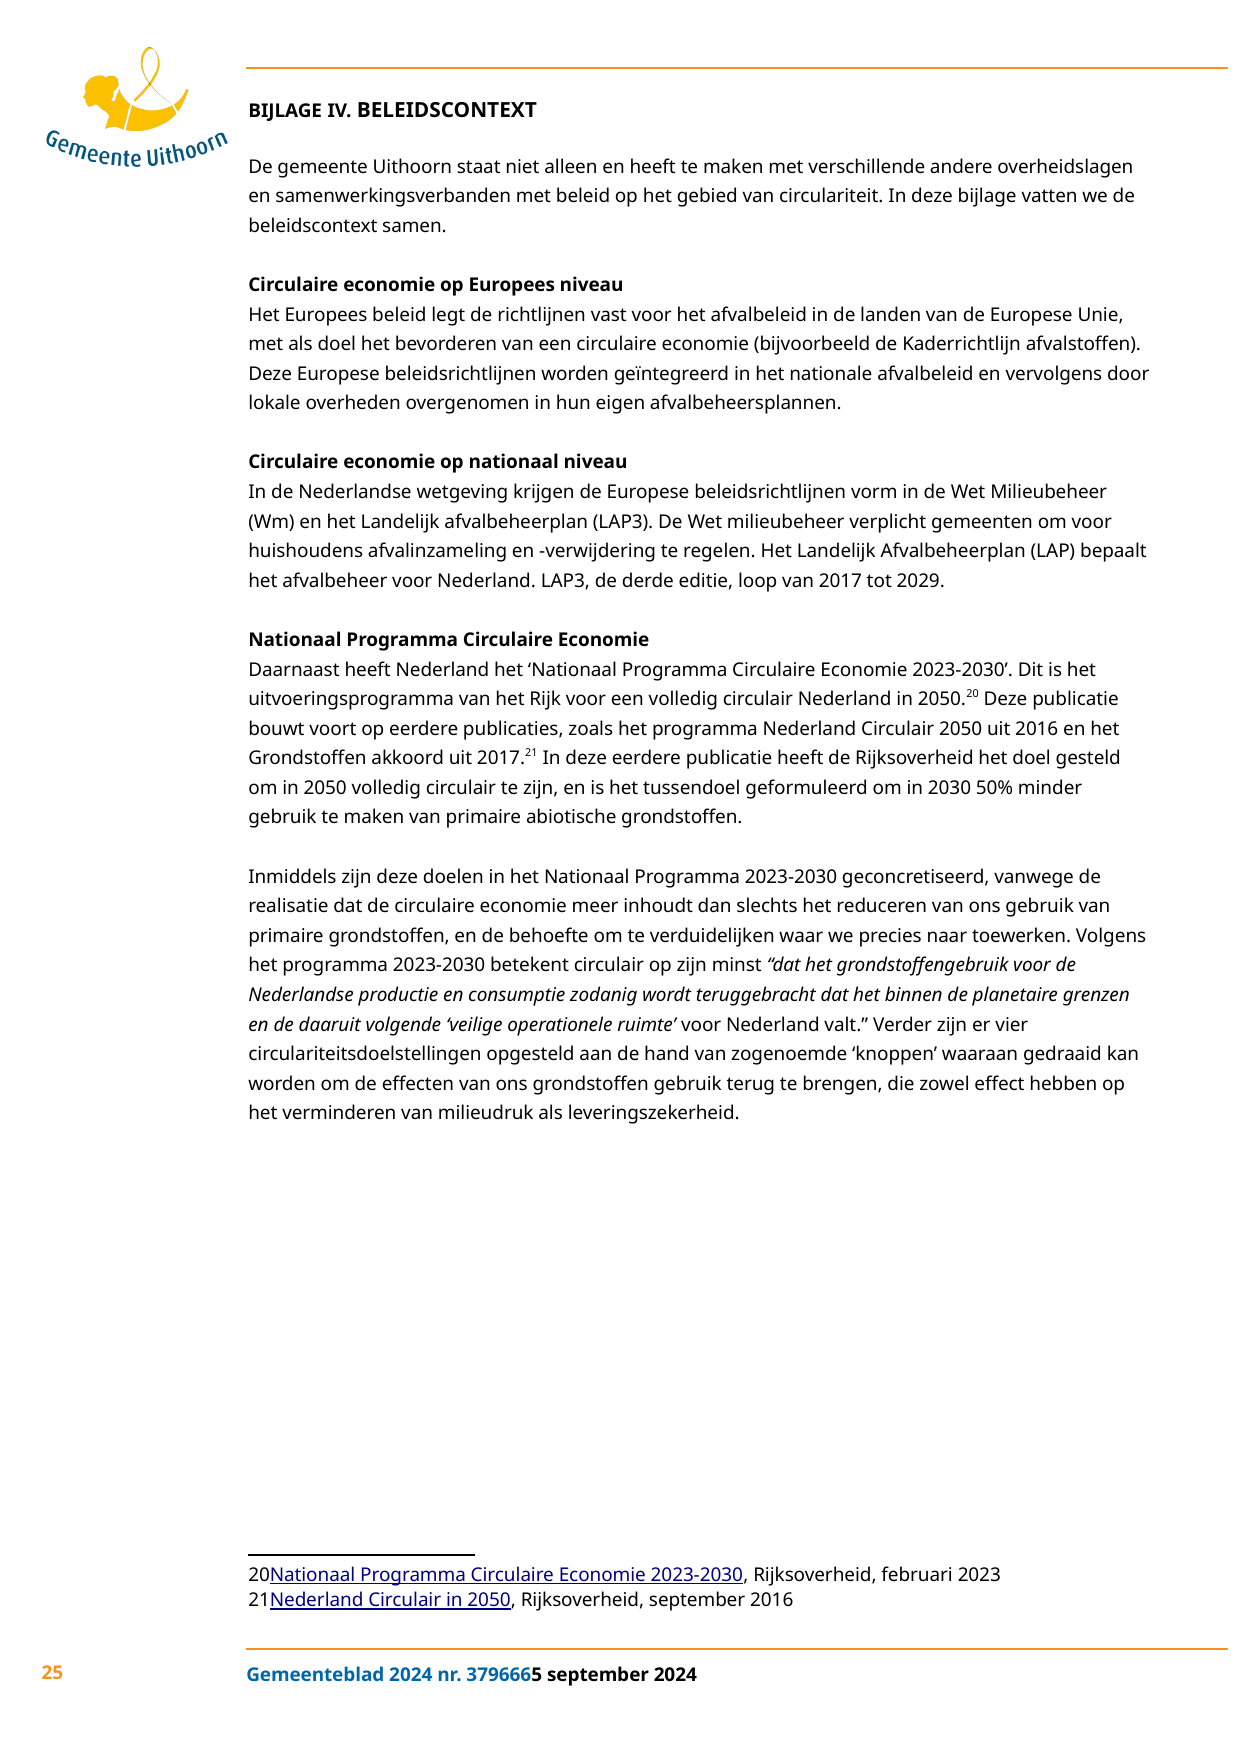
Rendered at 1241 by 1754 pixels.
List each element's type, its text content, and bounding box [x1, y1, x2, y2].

text Het Europees beleid legt de richtlijnen vast voor het afvalbeleid in de landen van de Europese Unie, met als doel het bevorderen van een circulaire economie (bijvoorbeeld de Kaderrichtlijn afvalstoffen). Deze Europese beleidsrichtlijnen worden geïntegreerd in het nationale afvalbeleid en vervolgens door lokale overheden overgenomen in hun eigen afvalbeheersplannen. [248, 301, 1152, 415]
picture [41, 47, 231, 172]
text Daarnaast heeft Nederland het ‘Nationaal Programma Circulaire Economie 2023-2030’. Dit is het uitvoeringsprogramma van het Rijk voor een volledig circulair Nederland in 2050. Deze publicatie bouwt voort op eerdere publicaties, zoals het programma Nederland Circulair 2050 uit 2016 en het Grondstoffen akkoord uit 2017. In deze eerdere publicatie heeft de Rijksoverheid het doel gesteld om in 2050 volledig circulair te zijn, en is het tussendoel geformuleerd om in 2030 50% minder gebruik te maken van primaire abiotische grondstoffen. [248, 656, 1152, 829]
text In de Nederlandse wetgeving krijgen de Europese beleidsrichtlijnen vorm in de Wet Milieubeheer (Wm) en het Landelijk afvalbeheerplan (LAP3). De Wet milieubeheer verplicht gemeenten om voor huishoudens afvalinzameling en -verwijdering te regelen. Het Landelijk Afvalbeheerplan (LAP) bepaalt het afvalbeheer voor Nederland. LAP3, de derde editie, loop van 2017 tot 2029. [248, 478, 1152, 593]
text Nationaal Programma Circulaire Economie 2023-2030, Rijksoverheid, februari 2023 [248, 1561, 1152, 1586]
text Nationaal Programma Circulaire Economie [248, 626, 1152, 652]
text BIJLAGE IV. BELEIDSCONTEXT [248, 95, 1152, 123]
text Circulaire economie op Europees niveau [248, 271, 1152, 297]
text Inmiddels zijn deze doelen in het Nationaal Programma 2023-2030 geconcretiseerd, vanwege de realisatie dat de circulaire economie meer inhoudt dan slechts het reduceren van ons gebruik van primaire grondstoffen, en de behoefte om te verduidelijken waar we precies naar toewerken. Volgens het programma 2023-2030 betekent circulair op zijn minst “dat het grondstoffengebruik voor de Nederlandse productie en consumptie zodanig wordt teruggebracht dat het binnen de planetaire grenzen en de daaruit volgende ‘veilige operationele ruimte’ voor Nederland valt.” Verder zijn er vier circulariteitsdoelstellingen opgesteld aan de hand van zogenoemde ‘knoppen’ waaraan gedraaid kan worden om de effecten van ons grondstoffen gebruik terug te brengen, die zowel effect hebben op het verminderen van milieudruk als leveringszekerheid. [248, 863, 1152, 1125]
text Nederland Circulair in 2050, Rijksoverheid, september 2016 [248, 1586, 1152, 1612]
text Circulaire economie op nationaal niveau [248, 449, 1152, 474]
text De gemeente Uithoorn staat niet alleen en heeft te maken met verschillende andere overheidslagen en samenwerkingsverbanden met beleid op het gebied van circulariteit. In deze bijlage vatten we de beleidscontext samen. [248, 153, 1152, 238]
